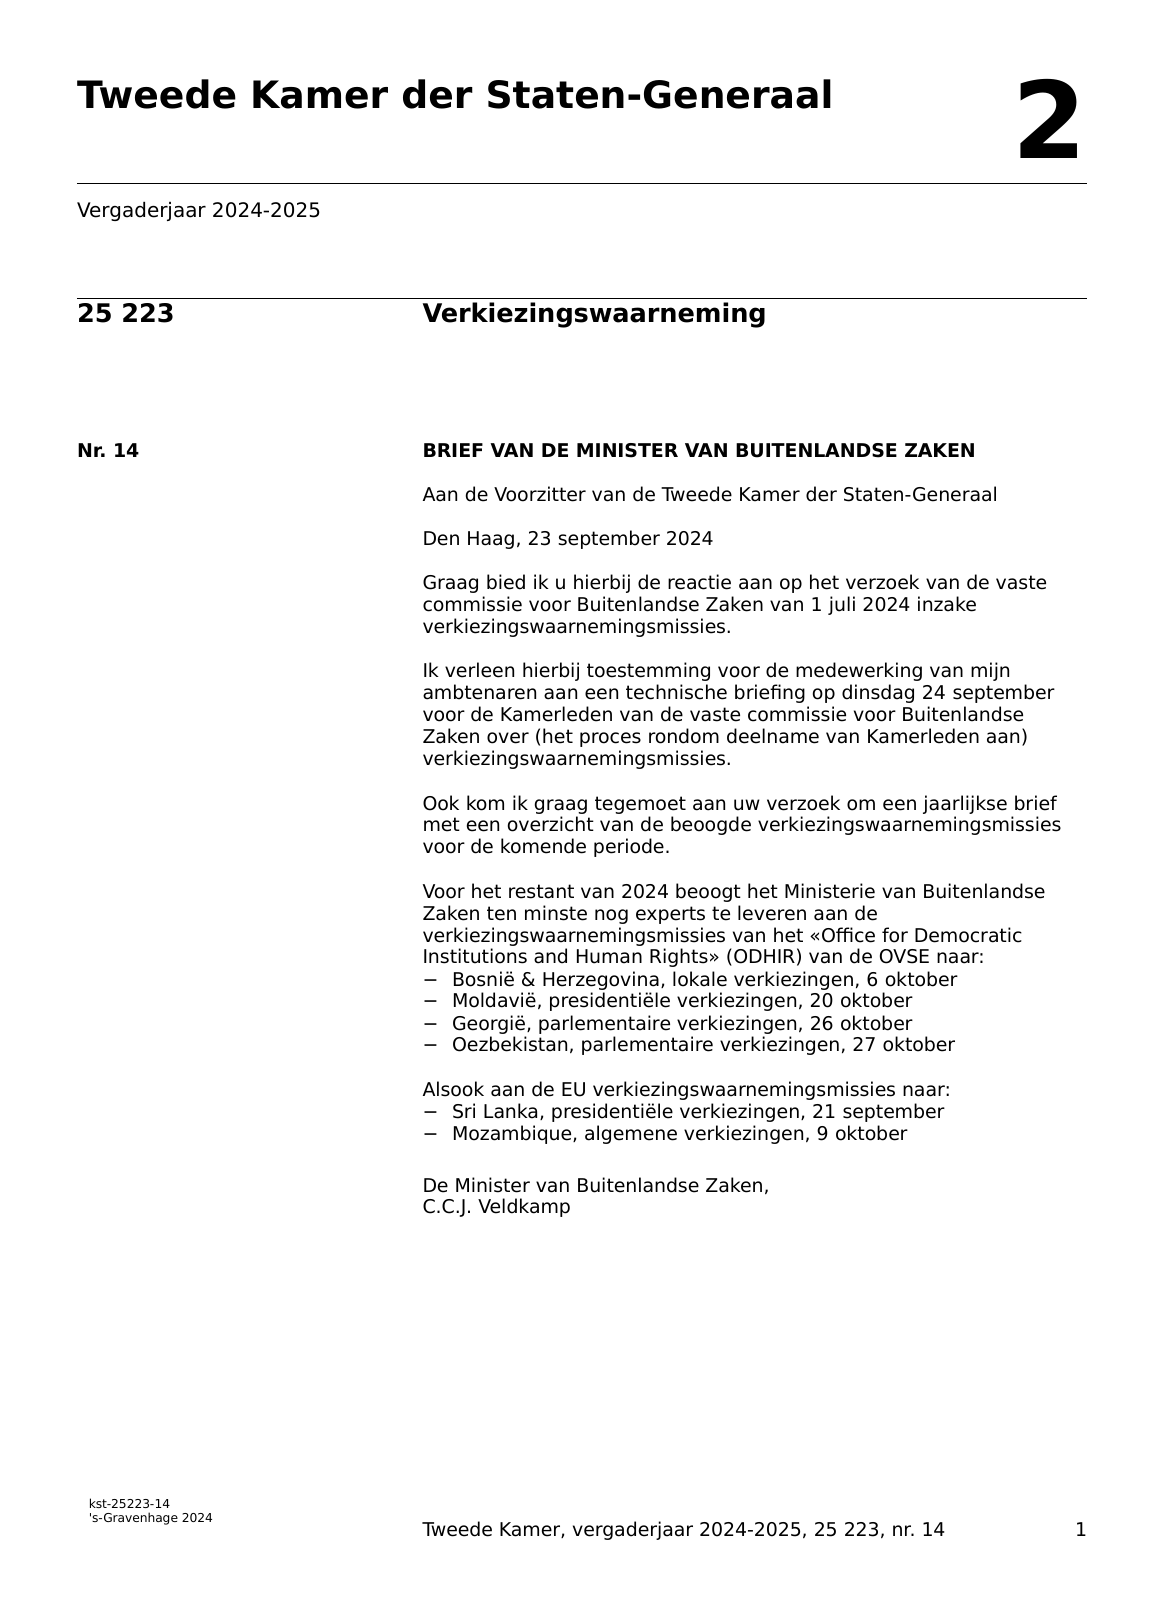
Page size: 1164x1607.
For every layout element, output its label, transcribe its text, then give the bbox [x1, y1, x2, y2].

text Aan de Voorzitter van de Tweede Kamer der Staten-Generaal [422, 484, 1087, 506]
table_cell Vergaderjaar 2024-2025 [77, 184, 1087, 298]
text Ik verleen hierbij toestemming voor de medewerking van mijn ambtenaren aan een technische briefing op dinsdag 24 september voor de Kamerleden van de vaste commissie voor Buitenlandse Zaken over (het proces rondom deelname van Kamerleden aan) verkiezingswaarnemingsmissies. [422, 660, 1087, 770]
text − Georgië, parlementaire verkiezingen, 26 oktober [422, 1012, 1087, 1034]
text − Bosnië & Herzegovina, lokale verkiezingen, 6 oktober [422, 968, 1087, 990]
subtitle 25 223 Verkiezingswaarneming [77, 299, 1087, 329]
text Graag bied ik u hierbij de reactie aan op het verzoek van de vaste commissie voor Buitenlandse Zaken van 1 juli 2024 inzake verkiezingswaarnemingsmissies. [422, 572, 1087, 638]
text − Oezbekistan, parlementaire verkiezingen, 27 oktober [422, 1034, 1087, 1056]
text − Mozambique, algemene verkiezingen, 9 oktober [422, 1122, 1087, 1144]
text 's-Gravenhage 2024 [88, 1511, 323, 1525]
table_header 2 [886, 59, 1087, 183]
text − Moldavië, presidentiële verkiezingen, 20 oktober [422, 990, 1087, 1012]
text De Minister van Buitenlandse Zaken, C.C.J. Veldkamp [422, 1174, 1087, 1218]
text − Sri Lanka, presidentiële verkiezingen, 21 september [422, 1101, 1087, 1122]
text Alsook aan de EU verkiezingswaarnemingsmissies naar: [422, 1078, 1087, 1101]
text Den Haag, 23 september 2024 [422, 528, 1087, 550]
text kst-25223-14 [88, 1497, 323, 1511]
text Ook kom ik graag tegemoet aan uw verzoek om een jaarlijkse brief met een overzicht van de beoogde verkiezingswaarnemingsmissies voor de komende periode. [422, 792, 1087, 858]
subtitle Nr. 14 BRIEF VAN DE MINISTER VAN BUITENLANDSE ZAKEN [77, 440, 1087, 462]
table_header Tweede Kamer der Staten-Generaal [77, 59, 886, 183]
text Voor het restant van 2024 beoogt het Ministerie van Buitenlandse Zaken ten minste nog experts te leveren aan de verkiezingswaarnemingsmissies van het «Office for Democratic Institutions and Human Rights» (ODHIR) van de OVSE naar: [422, 881, 1087, 968]
